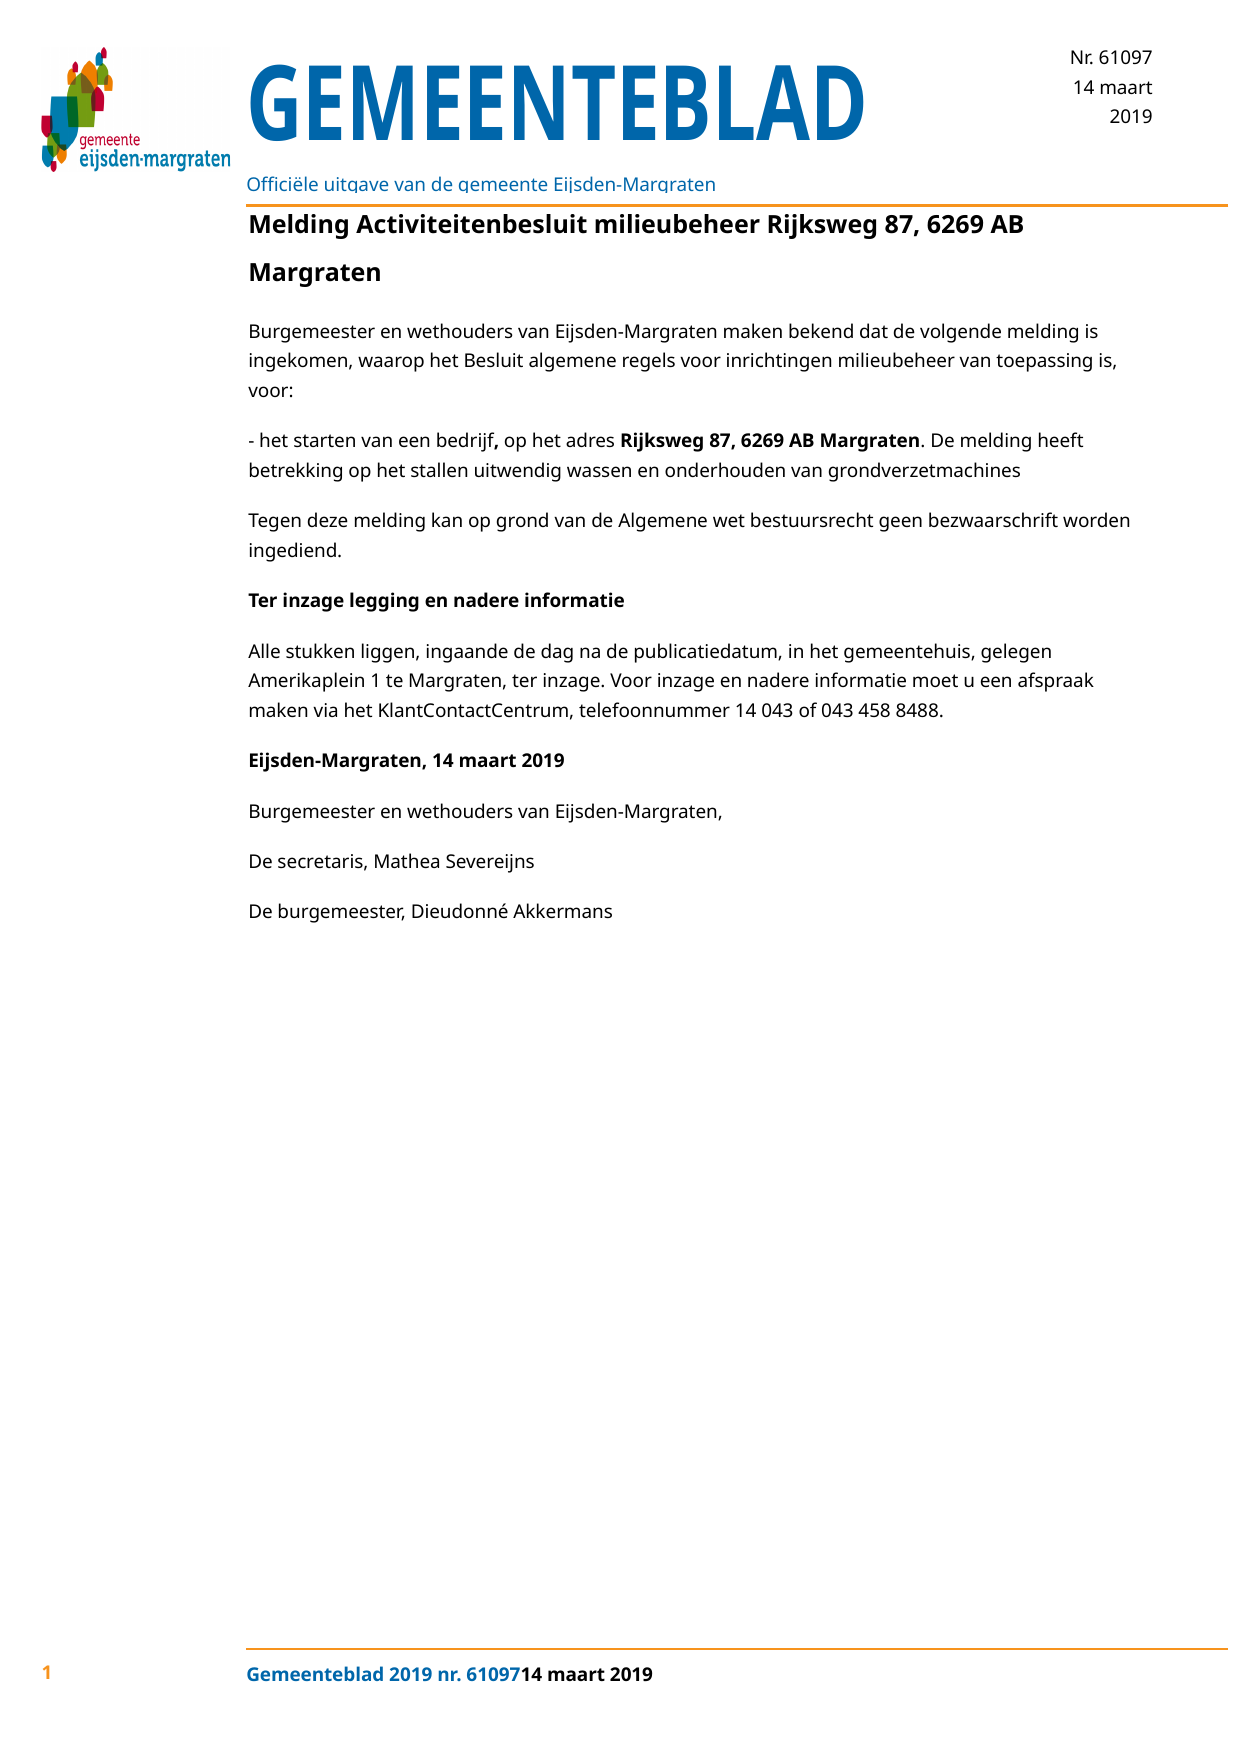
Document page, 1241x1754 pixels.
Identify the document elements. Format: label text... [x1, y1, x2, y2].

text Alle stukken liggen, ingaande de dag na de publicatiedatum, in het gemeentehuis, gelegen Amerikaplein 1 te Margraten, ter inzage. Voor inzage en nadere informatie moet u een afspraak maken via het KlantContactCentrum, telefoonnummer 14 043 of 043 458 8488. [248, 638, 1152, 723]
text Burgemeester en wethouders van Eijsden-Margraten maken bekend dat de volgende melding is ingekomen, waarop het Besluit algemene regels voor inrichtingen milieubeheer van toepassing is, voor: [248, 318, 1152, 403]
text - het starten van een bedrijf, op het adres Rijksweg 87, 6269 AB Margraten. De melding heeft betrekking op het stallen uitwendig wassen en onderhouden van grondverzetmachines [248, 427, 1152, 483]
text Eijsden-Margraten, 14 maart 2019 [248, 747, 1152, 773]
picture [41, 47, 231, 172]
text Burgemeester en wethouders van Eijsden-Margraten, [248, 798, 1152, 824]
text Melding Activiteitenbesluit milieubeheer Rijksweg 87, 6269 AB Margraten [248, 207, 1152, 288]
text Ter inzage legging en nadere informatie [248, 587, 1152, 613]
text De secretaris, Mathea Severeijns [248, 848, 1152, 874]
text De burgemeester, Dieudonné Akkermans [248, 899, 1152, 924]
text Tegen deze melding kan op grond van de Algemene wet bestuursrecht geen bezwaarschrift worden ingediend. [248, 507, 1152, 563]
